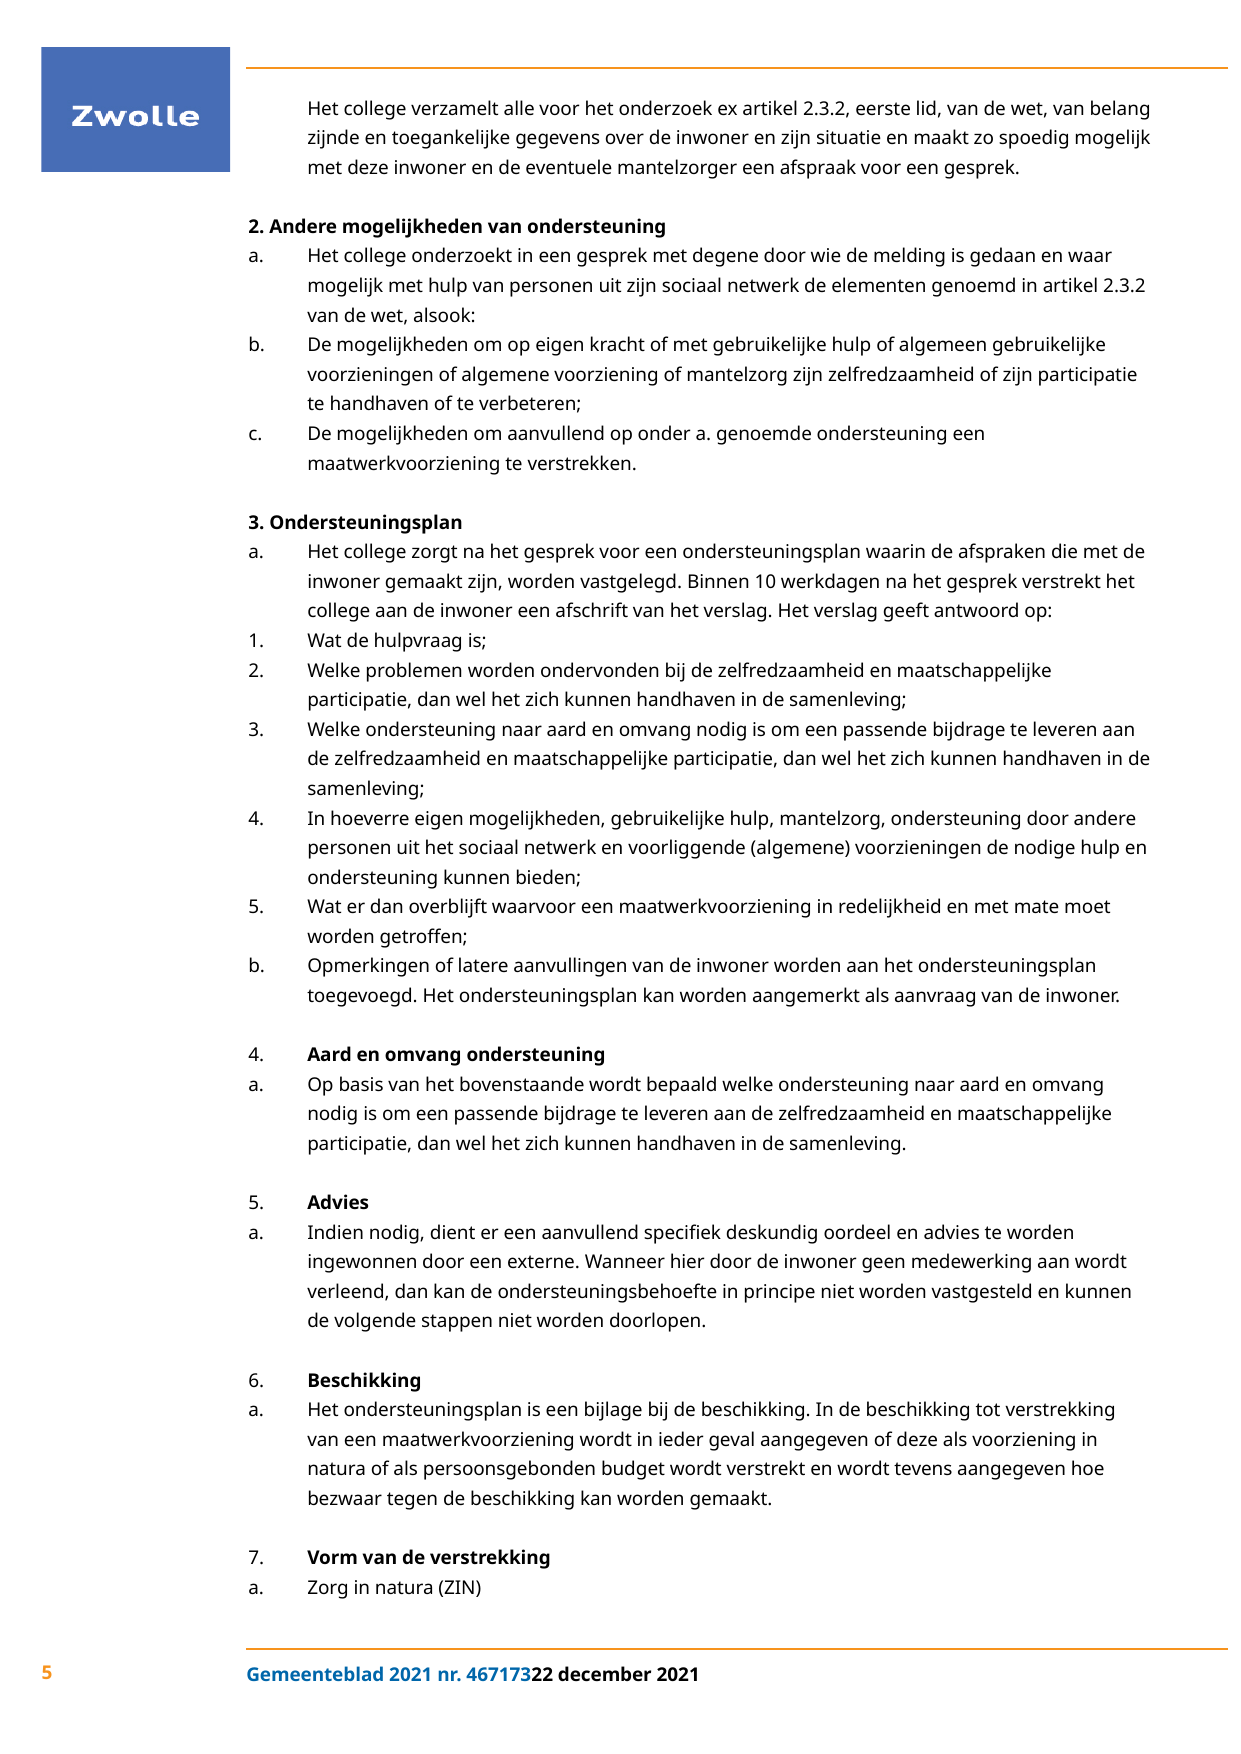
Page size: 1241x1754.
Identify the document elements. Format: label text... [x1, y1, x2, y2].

text 2. Andere mogelijkheden van ondersteuning [248, 213, 1152, 239]
list Het ondersteuningsplan is een bijlage bij de beschikking. In de beschikking tot verstrekking van een maatwerkvoorziening wordt in ieder geval aangegeven of deze als voorziening in natura of als persoonsgebonden budget wordt verstrekt en wordt tevens aangegeven hoe bezwaar tegen de beschikking kan worden gemaakt. [248, 1396, 1152, 1511]
text 3. Ondersteuningsplan [248, 509, 1152, 535]
list Welke ondersteuning naar aard en omvang nodig is om een passende bijdrage te leveren aan de zelfredzaamheid en maatschappelijke participatie, dan wel het zich kunnen handhaven in de samenleving; [248, 716, 1152, 801]
list Welke problemen worden ondervonden bij de zelfredzaamheid en maatschappelijke participatie, dan wel het zich kunnen handhaven in de samenleving; [248, 657, 1152, 712]
list Indien nodig, dient er een aanvullend specifiek deskundig oordeel en advies te worden ingewonnen door een externe. Wanneer hier door de inwoner geen medewerking aan wordt verleend, dan kan de ondersteuningsbehoefte in principe niet worden vastgesteld en kunnen de volgende stappen niet worden doorlopen. [248, 1219, 1152, 1333]
list Beschikking [248, 1367, 1152, 1393]
list Advies [248, 1189, 1152, 1215]
list Zorg in natura (ZIN) [248, 1574, 1152, 1600]
list Het college zorgt na het gesprek voor een ondersteuningsplan waarin de afspraken die met de inwoner gemaakt zijn, worden vastgelegd. Binnen 10 werkdagen na het gesprek verstrekt het college aan de inwoner een afschrift van het verslag. Het verslag geeft antwoord op: [248, 538, 1152, 623]
list De mogelijkheden om aanvullend op onder a. genoemde ondersteuning een maatwerkvoorziening te verstrekken. [248, 420, 1152, 476]
list Het college onderzoekt in een gesprek met degene door wie de melding is gedaan en waar mogelijk met hulp van personen uit zijn sociaal netwerk de elementen genoemd in artikel 2.3.2 van de wet, alsook: [248, 243, 1152, 328]
list Wat de hulpvraag is; [248, 627, 1152, 653]
list In hoeverre eigen mogelijkheden, gebruikelijke hulp, mantelzorg, ondersteuning door andere personen uit het sociaal netwerk en voorliggende (algemene) voorzieningen de nodige hulp en ondersteuning kunnen bieden; [248, 805, 1152, 890]
list Aard en omvang ondersteuning [248, 1041, 1152, 1067]
list Opmerkingen of latere aanvullingen van de inwoner worden aan het ondersteuningsplan toegevoegd. Het ondersteuningsplan kan worden aangemerkt als aanvraag van de inwoner. [248, 953, 1152, 1008]
list Vorm van de verstrekking [248, 1544, 1152, 1570]
picture [41, 47, 231, 172]
list Wat er dan overblijft waarvoor een maatwerkvoorziening in redelijkheid en met mate moet worden getroffen; [248, 893, 1152, 949]
list Het college verzamelt alle voor het onderzoek ex artikel 2.3.2, eerste lid, van de wet, van belang zijnde en toegankelijke gegevens over de inwoner en zijn situatie en maakt zo spoedig mogelijk met deze inwoner en de eventuele mantelzorger een afspraak voor een gesprek. [248, 95, 1152, 180]
list Op basis van het bovenstaande wordt bepaald welke ondersteuning naar aard en omvang nodig is om een passende bijdrage te leveren aan de zelfredzaamheid en maatschappelijke participatie, dan wel het zich kunnen handhaven in de samenleving. [248, 1071, 1152, 1156]
list De mogelijkheden om op eigen kracht of met gebruikelijke hulp of algemeen gebruikelijke voorzieningen of algemene voorziening of mantelzorg zijn zelfredzaamheid of zijn participatie te handhaven of te verbeteren; [248, 331, 1152, 416]
